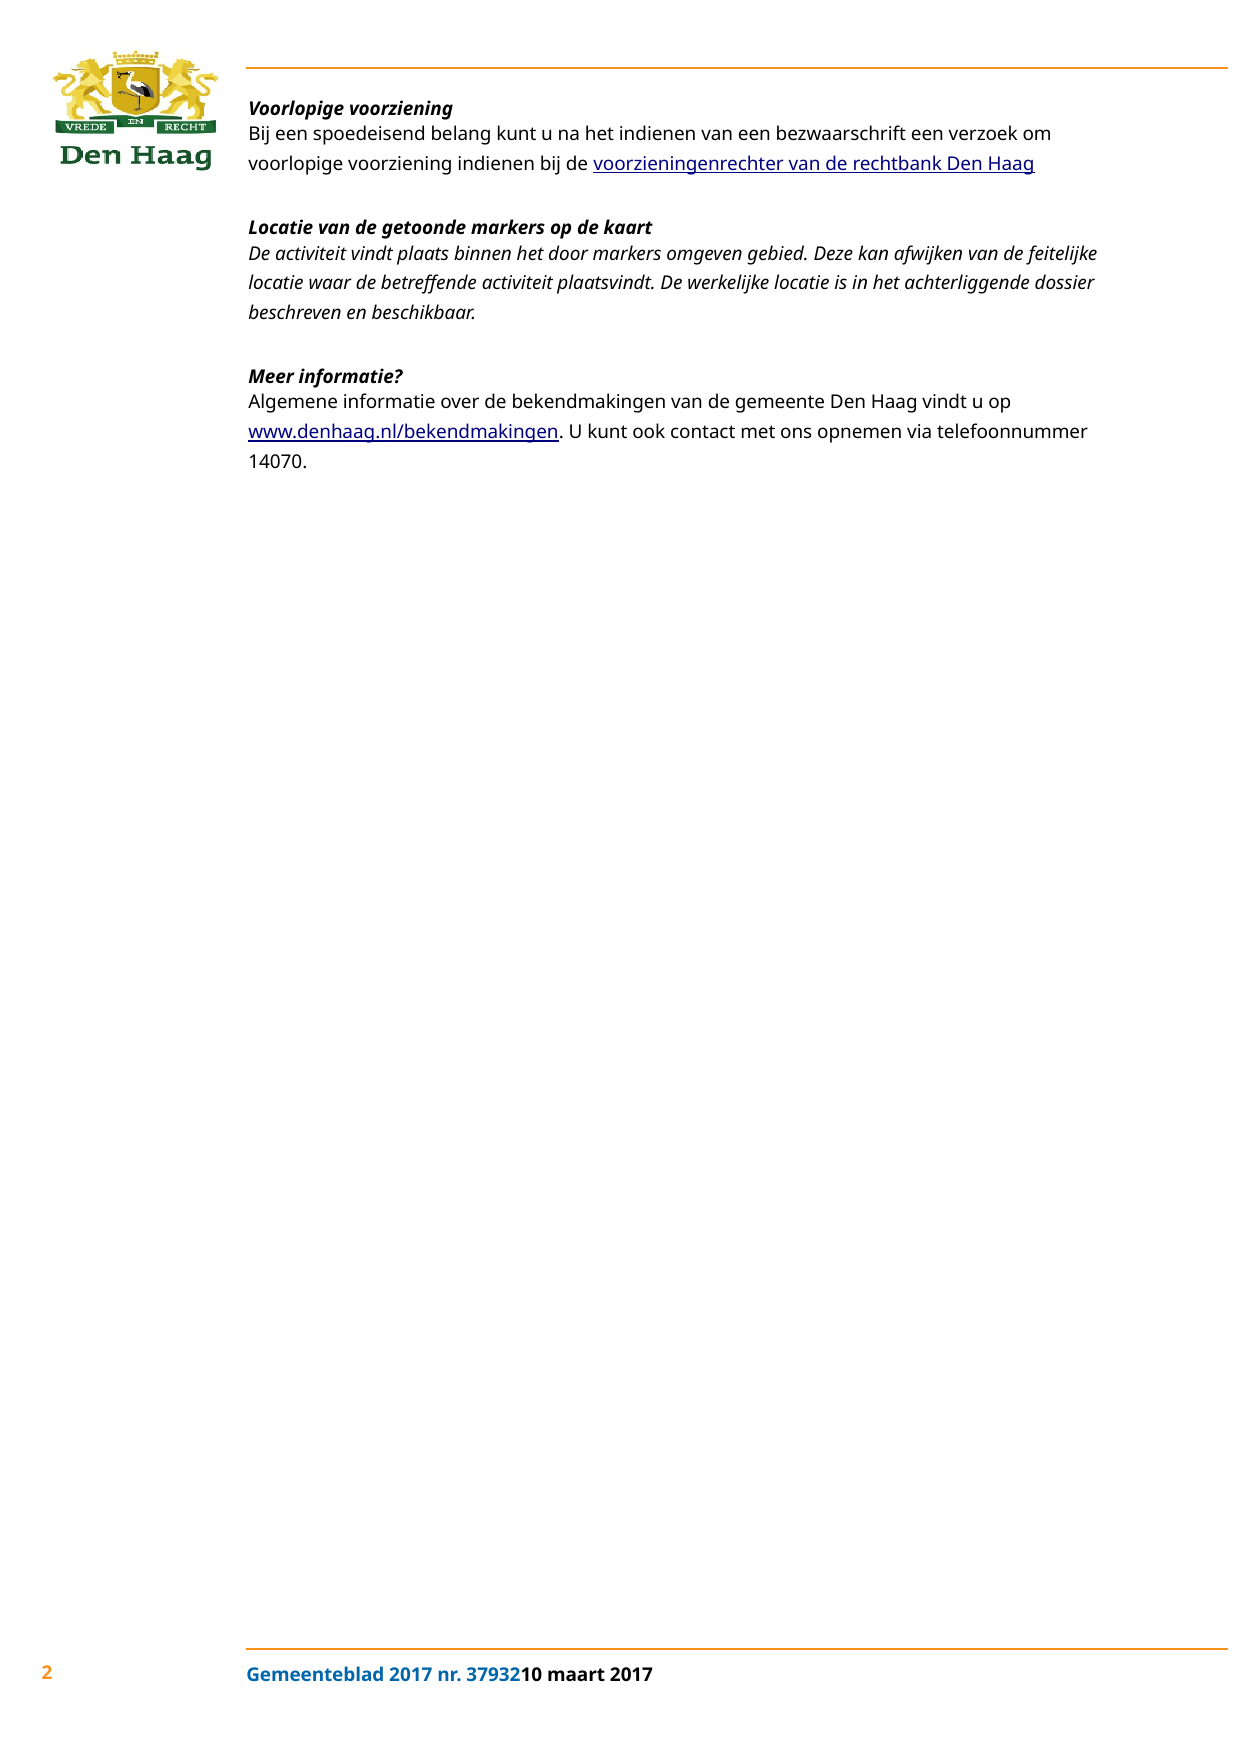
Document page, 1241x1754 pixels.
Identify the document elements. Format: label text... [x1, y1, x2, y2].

text Algemene informatie over de bekendmakingen van de gemeente Den Haag vindt u op www.denhaag.nl/bekendmakingen. U kunt ook contact met ons opnemen via telefoonnummer 14070. [248, 389, 1152, 473]
text Meer informatie? [248, 363, 1152, 389]
text Locatie van de getoonde markers op de kaart [248, 214, 1152, 240]
text Bij een spoedeisend belang kunt u na het indienen van een bezwaarschrift een verzoek om voorlopige voorziening indienen bij de voorzieningenrechter van de rechtbank Den Haag [248, 121, 1152, 176]
text Voorlopige voorziening [248, 95, 1152, 121]
text De activiteit vindt plaats binnen het door markers omgeven gebied. Deze kan afwijken van de feitelijke locatie waar de betreffende activiteit plaatsvindt. De werkelijke locatie is in het achterliggende dossier beschreven en beschikbaar. [248, 240, 1152, 325]
picture [41, 47, 231, 172]
